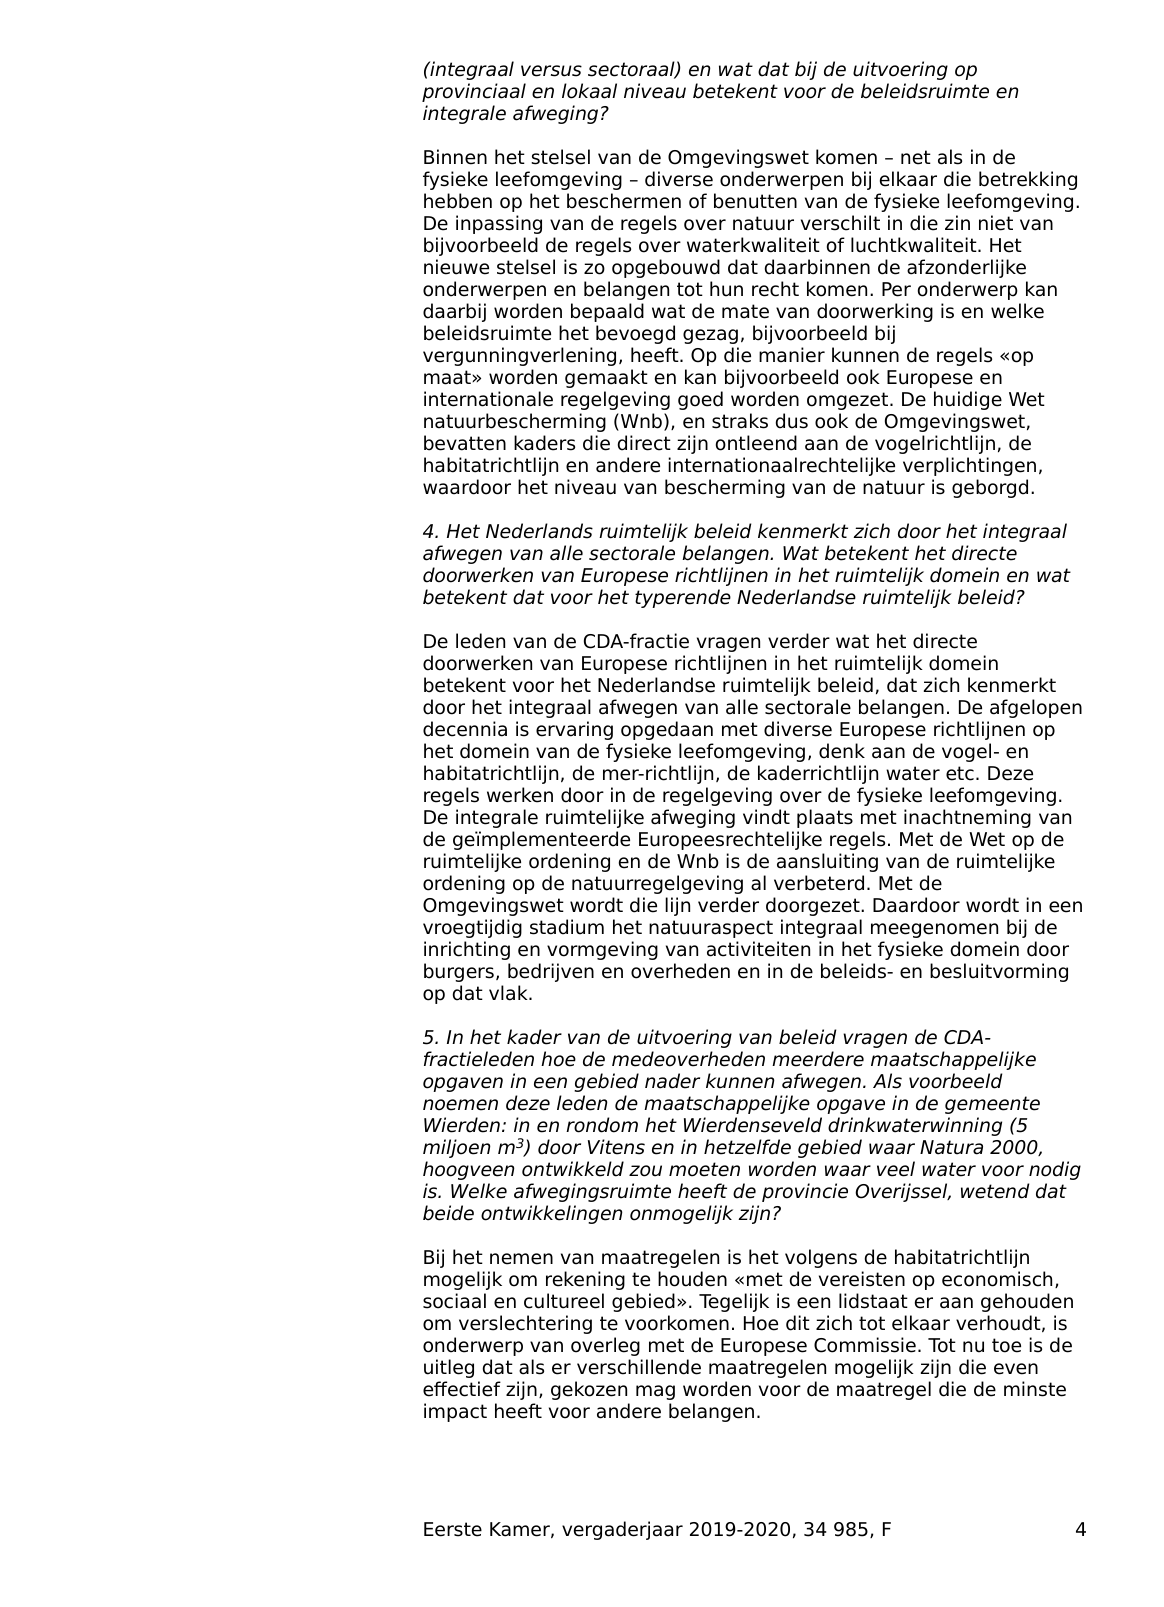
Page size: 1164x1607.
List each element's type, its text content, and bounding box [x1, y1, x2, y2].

text 5. In het kader van de uitvoering van beleid vragen de CDA-fractieleden hoe de medeoverheden meerdere maatschappelijke opgaven in een gebied nader kunnen afwegen. Als voorbeeld noemen deze leden de maatschappelijke opgave in de gemeente Wierden: in en rondom het Wierdenseveld drinkwaterwinning (5 miljoen m3) door Vitens en in hetzelfde gebied waar Natura 2000, hoogveen ontwikkeld zou moeten worden waar veel water voor nodig is. Welke afwegingsruimte heeft de provincie Overijssel, wetend dat beide ontwikkelingen onmogelijk zijn? [422, 1027, 1087, 1225]
text 4. Het Nederlands ruimtelijk beleid kenmerkt zich door het integraal afwegen van alle sectorale belangen. Wat betekent het directe doorwerken van Europese richtlijnen in het ruimtelijk domein en wat betekent dat voor het typerende Nederlandse ruimtelijk beleid? [422, 521, 1087, 609]
text Bij het nemen van maatregelen is het volgens de habitatrichtlijn mogelijk om rekening te houden «met de vereisten op economisch, sociaal en cultureel gebied». Tegelijk is een lidstaat er aan gehouden om verslechtering te voorkomen. Hoe dit zich tot elkaar verhoudt, is onderwerp van overleg met de Europese Commissie. Tot nu toe is de uitleg dat als er verschillende maatregelen mogelijk zijn die even effectief zijn, gekozen mag worden voor de maatregel die de minste impact heeft voor andere belangen. [422, 1247, 1087, 1423]
text Binnen het stelsel van de Omgevingswet komen – net als in de fysieke leefomgeving – diverse onderwerpen bij elkaar die betrekking hebben op het beschermen of benutten van de fysieke leefomgeving. De inpassing van de regels over natuur verschilt in die zin niet van bijvoorbeeld de regels over waterkwaliteit of luchtkwaliteit. Het nieuwe stelsel is zo opgebouwd dat daarbinnen de afzonderlijke onderwerpen en belangen tot hun recht komen. Per onderwerp kan daarbij worden bepaald wat de mate van doorwerking is en welke beleidsruimte het bevoegd gezag, bijvoorbeeld bij vergunningverlening, heeft. Op die manier kunnen de regels «op maat» worden gemaakt en kan bijvoorbeeld ook Europese en internationale regelgeving goed worden omgezet. De huidige Wet natuurbescherming (Wnb), en straks dus ook de Omgevingswet, bevatten kaders die direct zijn ontleend aan de vogelrichtlijn, de habitatrichtlijn en andere internationaalrechtelijke verplichtingen, waardoor het niveau van bescherming van de natuur is geborgd. [422, 147, 1087, 499]
text De leden van de CDA-fractie vragen verder wat het directe doorwerken van Europese richtlijnen in het ruimtelijk domein betekent voor het Nederlandse ruimtelijk beleid, dat zich kenmerkt door het integraal afwegen van alle sectorale belangen. De afgelopen decennia is ervaring opgedaan met diverse Europese richtlijnen op het domein van de fysieke leefomgeving, denk aan de vogel- en habitatrichtlijn, de mer-richtlijn, de kaderrichtlijn water etc. Deze regels werken door in de regelgeving over de fysieke leefomgeving. De integrale ruimtelijke afweging vindt plaats met inachtneming van de geïmplementeerde Europeesrechtelijke regels. Met de Wet op de ruimtelijke ordening en de Wnb is de aansluiting van de ruimtelijke ordening op de natuurregelgeving al verbeterd. Met de Omgevingswet wordt die lijn verder doorgezet. Daardoor wordt in een vroegtijdig stadium het natuuraspect integraal meegenomen bij de inrichting en vormgeving van activiteiten in het fysieke domein door burgers, bedrijven en overheden en in de beleids- en besluitvorming op dat vlak. [422, 631, 1087, 1005]
text (integraal versus sectoraal) en wat dat bij de uitvoering op provinciaal en lokaal niveau betekent voor de beleidsruimte en integrale afweging? [422, 59, 1087, 125]
